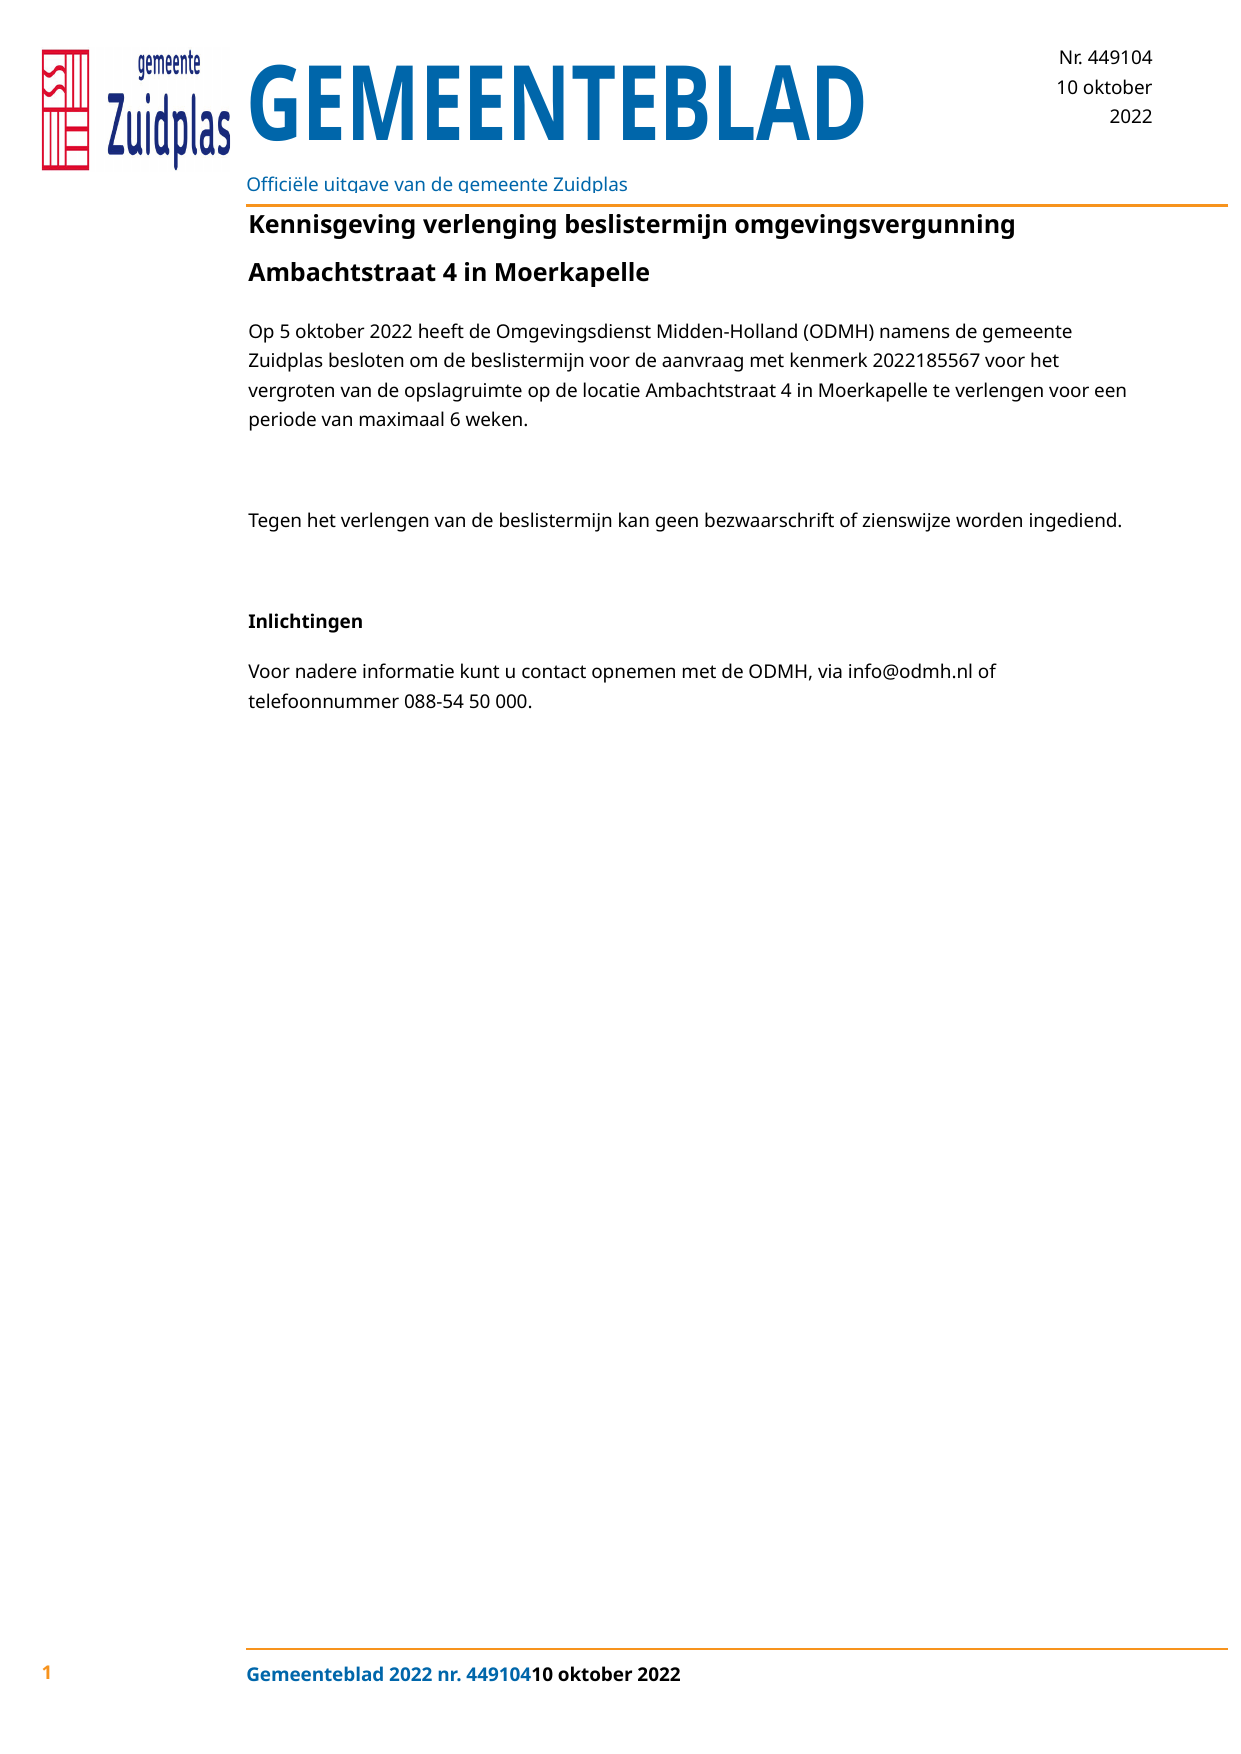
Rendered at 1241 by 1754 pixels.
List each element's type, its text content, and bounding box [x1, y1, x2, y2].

picture [41, 47, 231, 172]
text Op 5 oktober 2022 heeft de Omgevingsdienst Midden-Holland (ODMH) namens de gemeente Zuidplas besloten om de beslistermijn voor de aanvraag met kenmerk 2022185567 voor het vergroten van de opslagruimte op de locatie Ambachtstraat 4 in Moerkapelle te verlengen voor een periode van maximaal 6 weken. [248, 318, 1152, 432]
text Tegen het verlengen van de beslistermijn kan geen bezwaarschrift of zienswijze worden ingediend. [248, 507, 1152, 533]
text Inlichtingen [248, 608, 1152, 634]
text Voor nadere informatie kunt u contact opnemen met de ODMH, via info@odmh.nl of telefoonnummer 088-54 50 000. [248, 659, 1152, 714]
text Kennisgeving verlenging beslistermijn omgevingsvergunning Ambachtstraat 4 in Moerkapelle [248, 207, 1152, 288]
